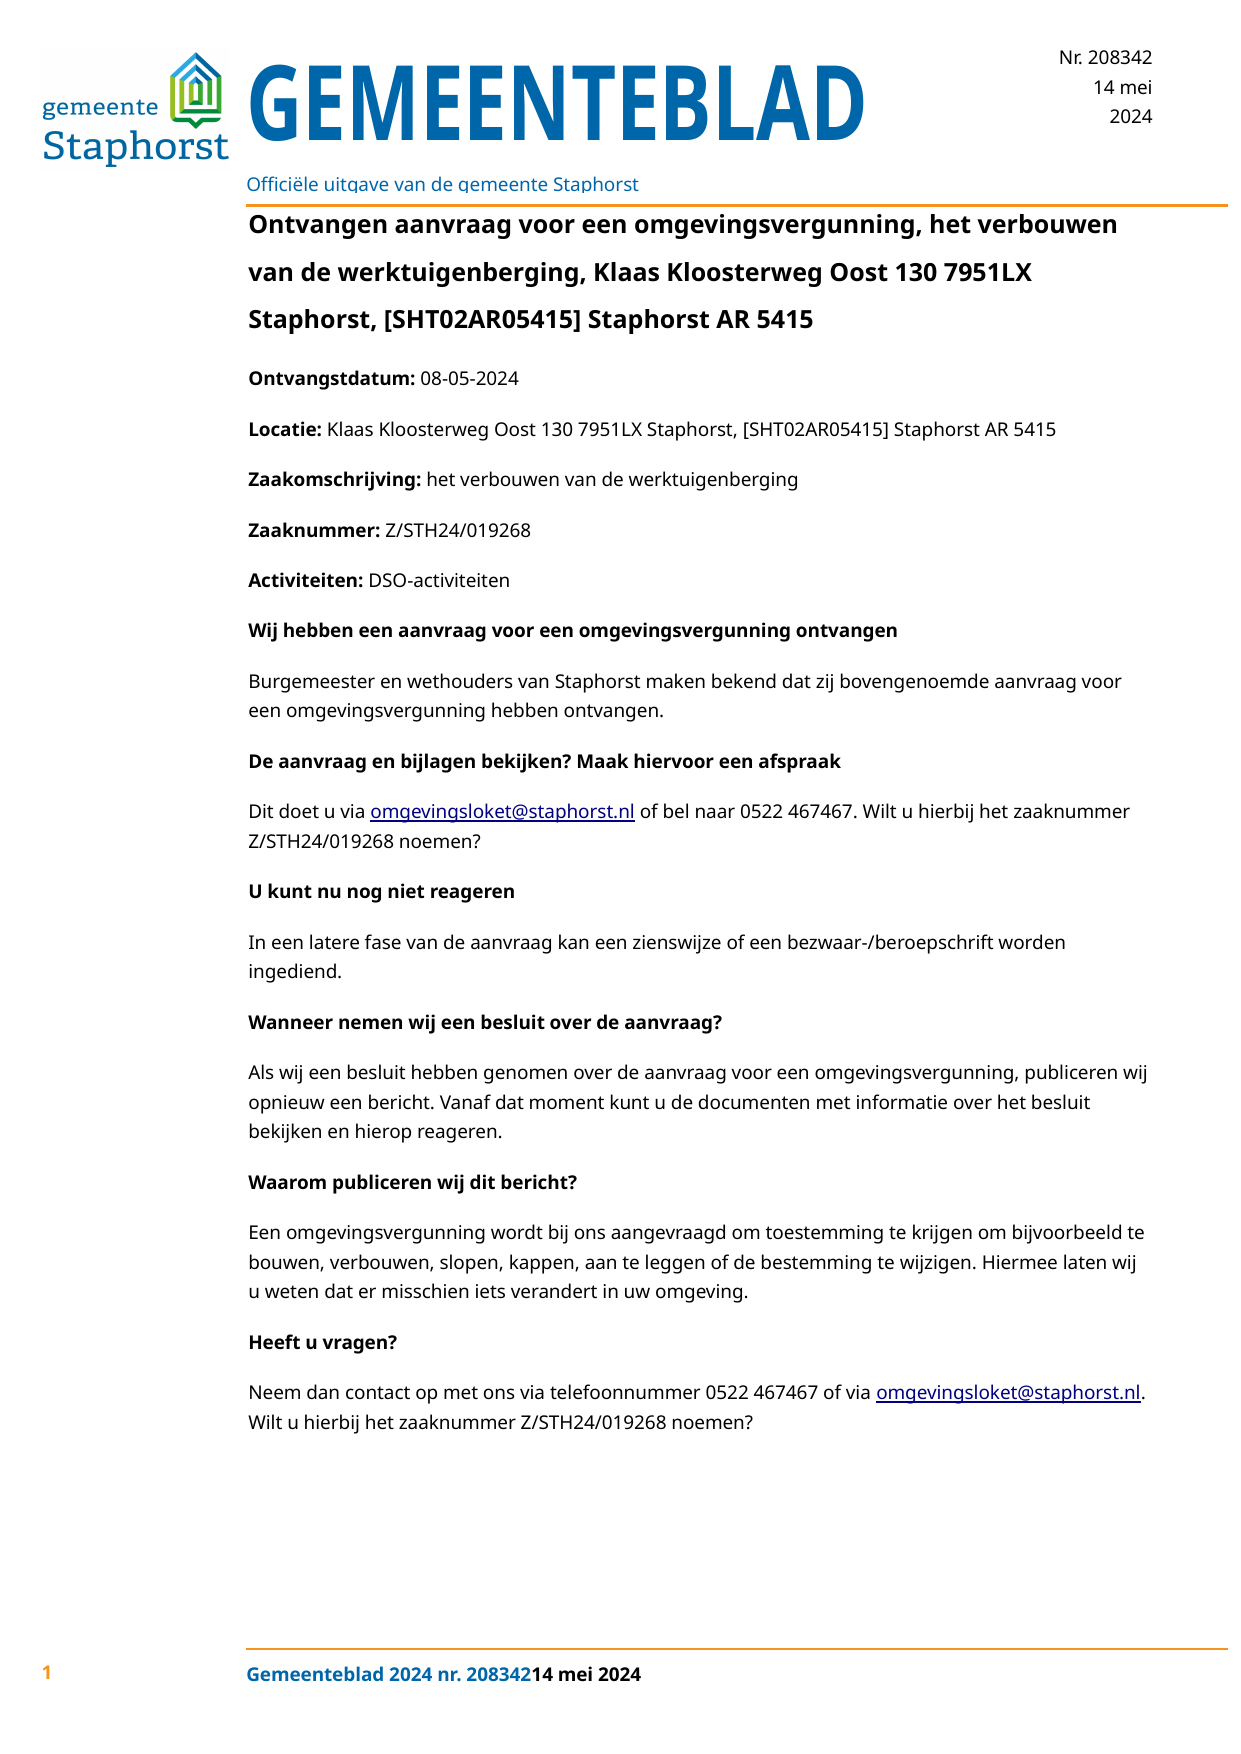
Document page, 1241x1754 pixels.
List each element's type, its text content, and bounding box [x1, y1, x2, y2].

text Een omgevingsvergunning wordt bij ons aangevraagd om toestemming te krijgen om bijvoorbeeld te bouwen, verbouwen, slopen, kappen, aan te leggen of de bestemming te wijzigen. Hiermee laten wij u weten dat er misschien iets verandert in uw omgeving. [248, 1219, 1152, 1304]
text Activiteiten: DSO-activiteiten [248, 567, 1152, 593]
text In een latere fase van de aanvraag kan een zienswijze of een bezwaar-/beroepschrift worden ingediend. [248, 929, 1152, 984]
picture [41, 47, 231, 172]
text Zaaknummer: Z/STH24/019268 [248, 517, 1152, 542]
text Burgemeester en wethouders van Staphorst maken bekend dat zij bovengenoemde aanvraag voor een omgevingsvergunning hebben ontvangen. [248, 668, 1152, 723]
text Ontvangstdatum: 08-05-2024 [248, 366, 1152, 391]
text Als wij een besluit hebben genomen over de aanvraag voor een omgevingsvergunning, publiceren wij opnieuw een bericht. Vanaf dat moment kunt u de documenten met informatie over het besluit bekijken en hierop reageren. [248, 1059, 1152, 1144]
text Heeft u vragen? [248, 1329, 1152, 1354]
text Wanneer nemen wij een besluit over de aanvraag? [248, 1009, 1152, 1034]
text Dit doet u via omgevingsloket@staphorst.nl of bel naar 0522 467467. Wilt u hierbij het zaaknummer Z/STH24/019268 noemen? [248, 798, 1152, 854]
text U kunt nu nog niet reageren [248, 878, 1152, 904]
text Locatie: Klaas Kloosterweg Oost 130 7951LX Staphorst, [SHT02AR05415] Staphorst AR 5415 [248, 416, 1152, 442]
text Wij hebben een aanvraag voor een omgevingsvergunning ontvangen [248, 618, 1152, 643]
text De aanvraag en bijlagen bekijken? Maak hiervoor een afspraak [248, 748, 1152, 774]
text Zaakomschrijving: het verbouwen van de werktuigenberging [248, 466, 1152, 492]
text Waarom publiceren wij dit bericht? [248, 1169, 1152, 1194]
text Neem dan contact op met ons via telefoonnummer 0522 467467 of via omgevingsloket@staphorst.nl. Wilt u hierbij het zaaknummer Z/STH24/019268 noemen? [248, 1379, 1152, 1434]
text Ontvangen aanvraag voor een omgevingsvergunning, het verbouwen van de werktuigenberging, Klaas Kloosterweg Oost 130 7951LX Staphorst, [SHT02AR05415] Staphorst AR 5415 [248, 207, 1152, 336]
